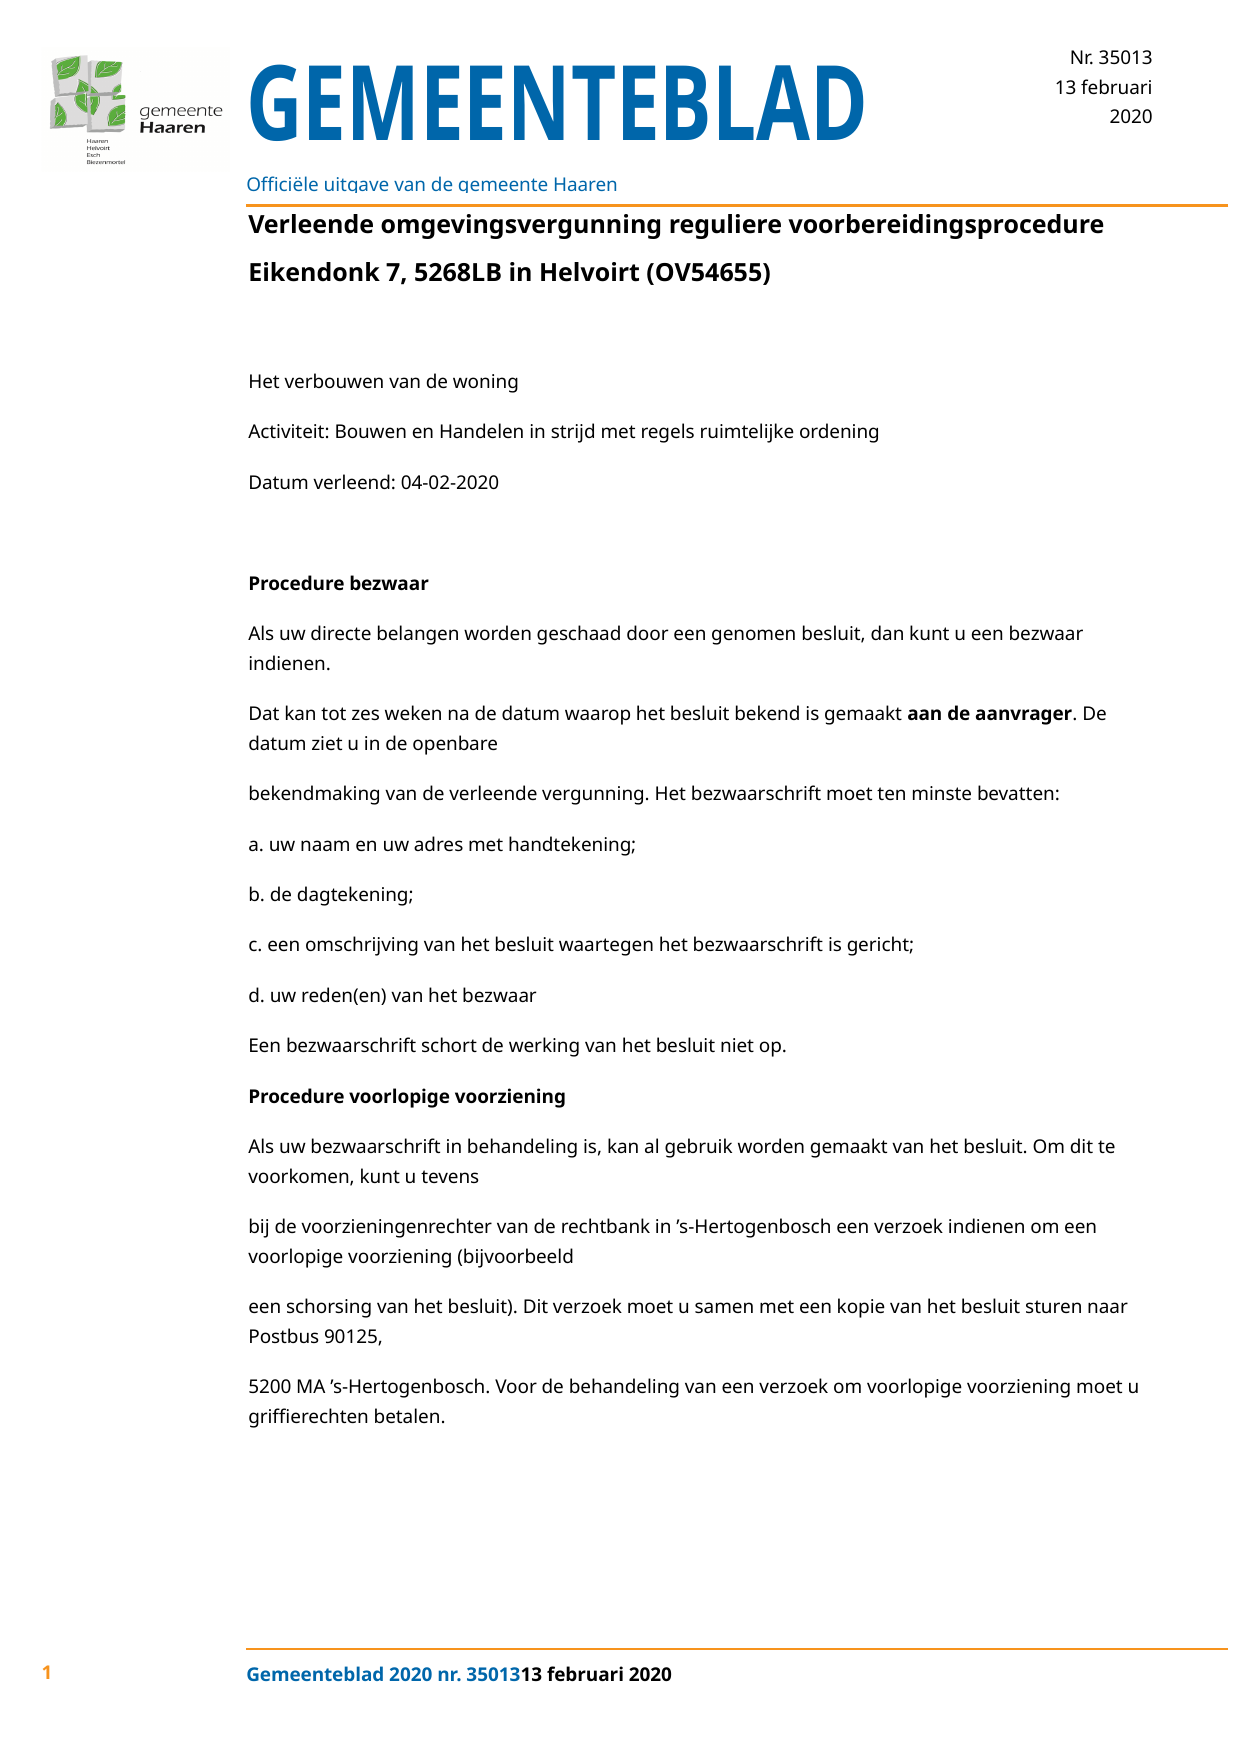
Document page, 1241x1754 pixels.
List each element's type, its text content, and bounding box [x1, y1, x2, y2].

text c. een omschrijving van het besluit waartegen het bezwaarschrift is gericht; [248, 932, 1152, 957]
text d. uw reden(en) van het bezwaar [248, 982, 1152, 1008]
text een schorsing van het besluit). Dit verzoek moet u samen met een kopie van het besluit sturen naar Postbus 90125, [248, 1293, 1152, 1349]
text Het verbouwen van de woning [248, 368, 1152, 394]
text Als uw directe belangen worden geschaad door een genomen besluit, dan kunt u een bezwaar indienen. [248, 620, 1152, 676]
text b. de dagtekening; [248, 881, 1152, 907]
text 5200 MA ’s-Hertogenbosch. Voor de behandeling van een verzoek om voorlopige voorziening moet u griffierechten betalen. [248, 1373, 1152, 1429]
text Datum verleend: 04-02-2020 [248, 469, 1152, 495]
text Een bezwaarschrift schort de werking van het besluit niet op. [248, 1032, 1152, 1058]
text bij de voorzieningenrechter van de rechtbank in ’s-Hertogenbosch een verzoek indienen om een voorlopige voorziening (bijvoorbeeld [248, 1213, 1152, 1269]
text Activiteit: Bouwen en Handelen in strijd met regels ruimtelijke ordening [248, 419, 1152, 444]
text Dat kan tot zes weken na de datum waarop het besluit bekend is gemaakt aan de aanvrager. De datum ziet u in de openbare [248, 700, 1152, 756]
text a. uw naam en uw adres met handtekening; [248, 831, 1152, 857]
text bekendmaking van de verleende vergunning. Het bezwaarschrift moet ten minste bevatten: [248, 780, 1152, 806]
text Procedure bezwaar [248, 570, 1152, 596]
picture [41, 47, 231, 172]
text Als uw bezwaarschrift in behandeling is, kan al gebruik worden gemaakt van het besluit. Om dit te voorkomen, kunt u tevens [248, 1133, 1152, 1189]
text Procedure voorlopige voorziening [248, 1083, 1152, 1109]
text Verleende omgevingsvergunning reguliere voorbereidingsprocedure Eikendonk 7, 5268LB in Helvoirt (OV54655) [248, 207, 1152, 288]
